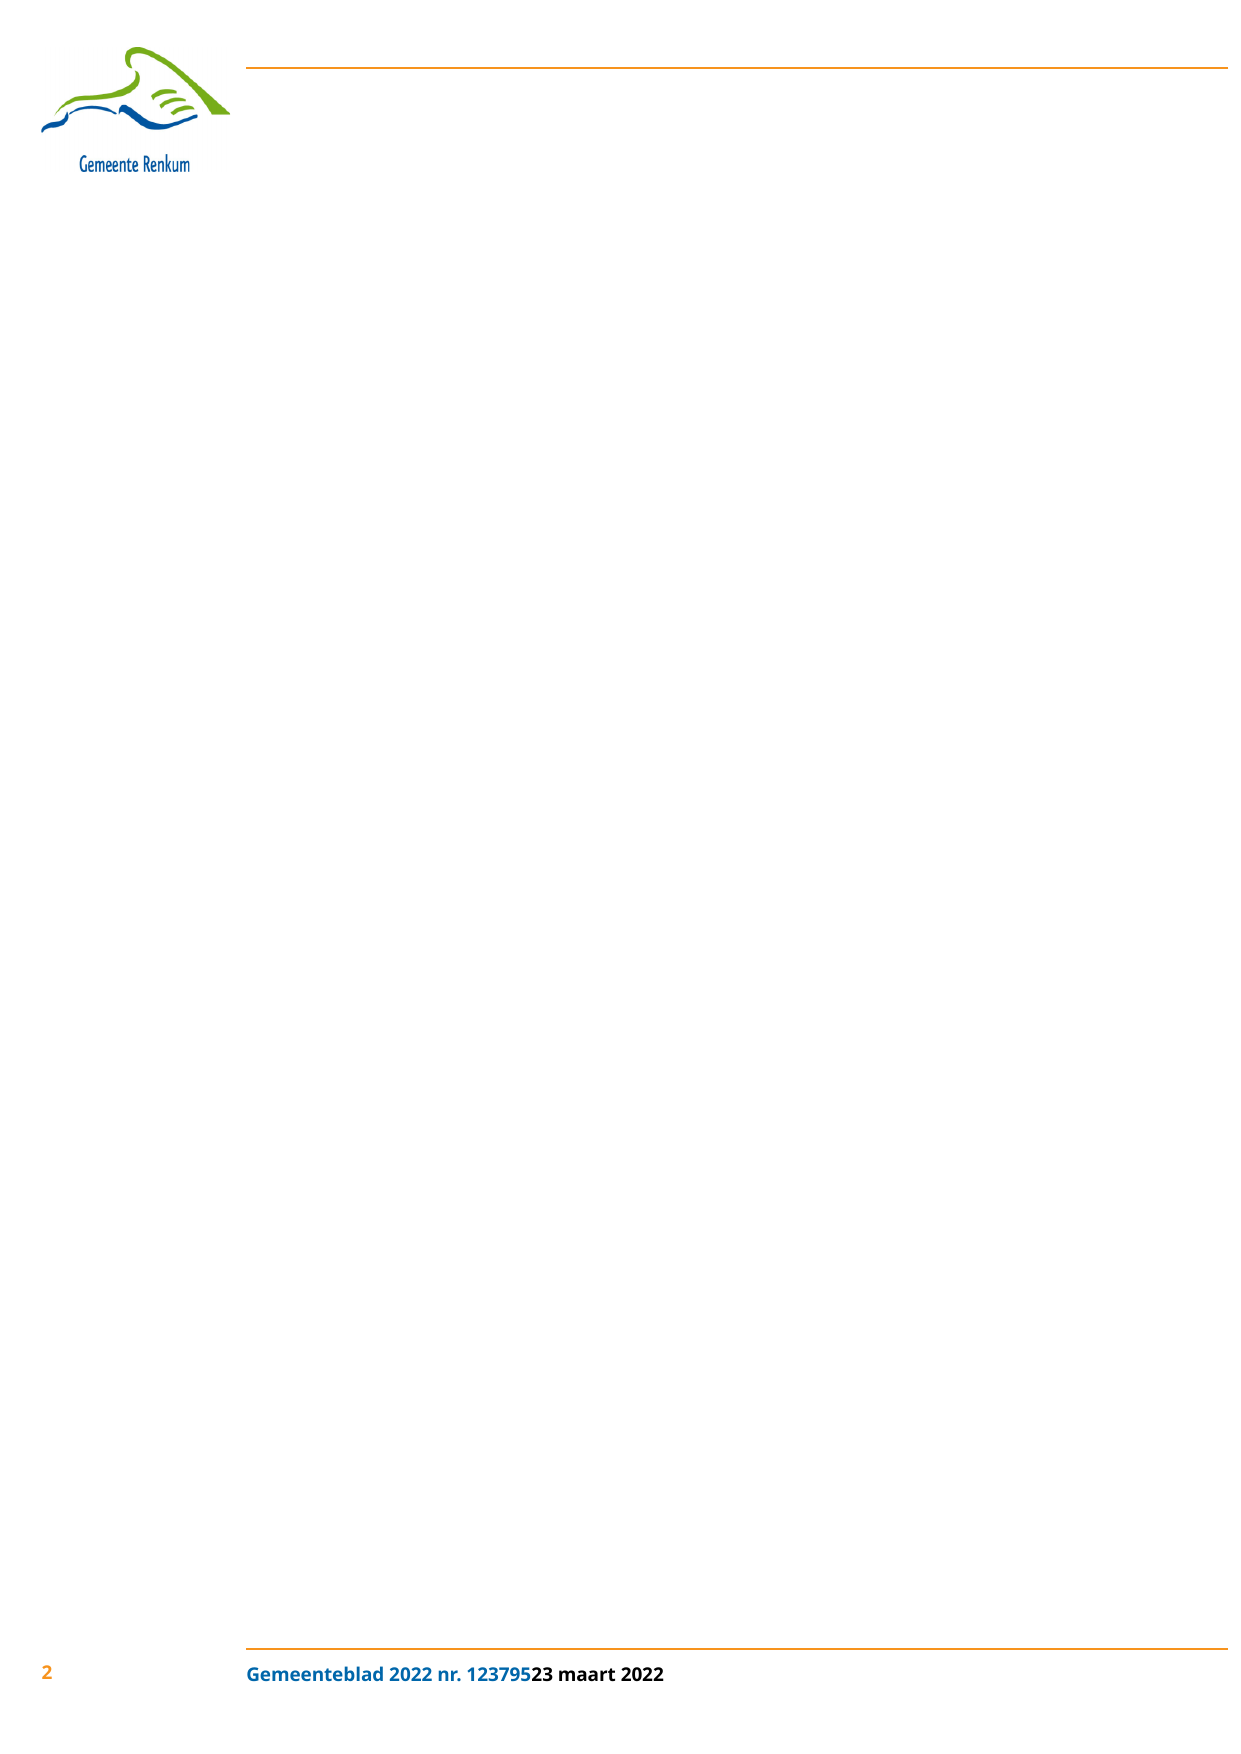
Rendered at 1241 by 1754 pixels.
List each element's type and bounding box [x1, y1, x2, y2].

picture [41, 47, 231, 172]
